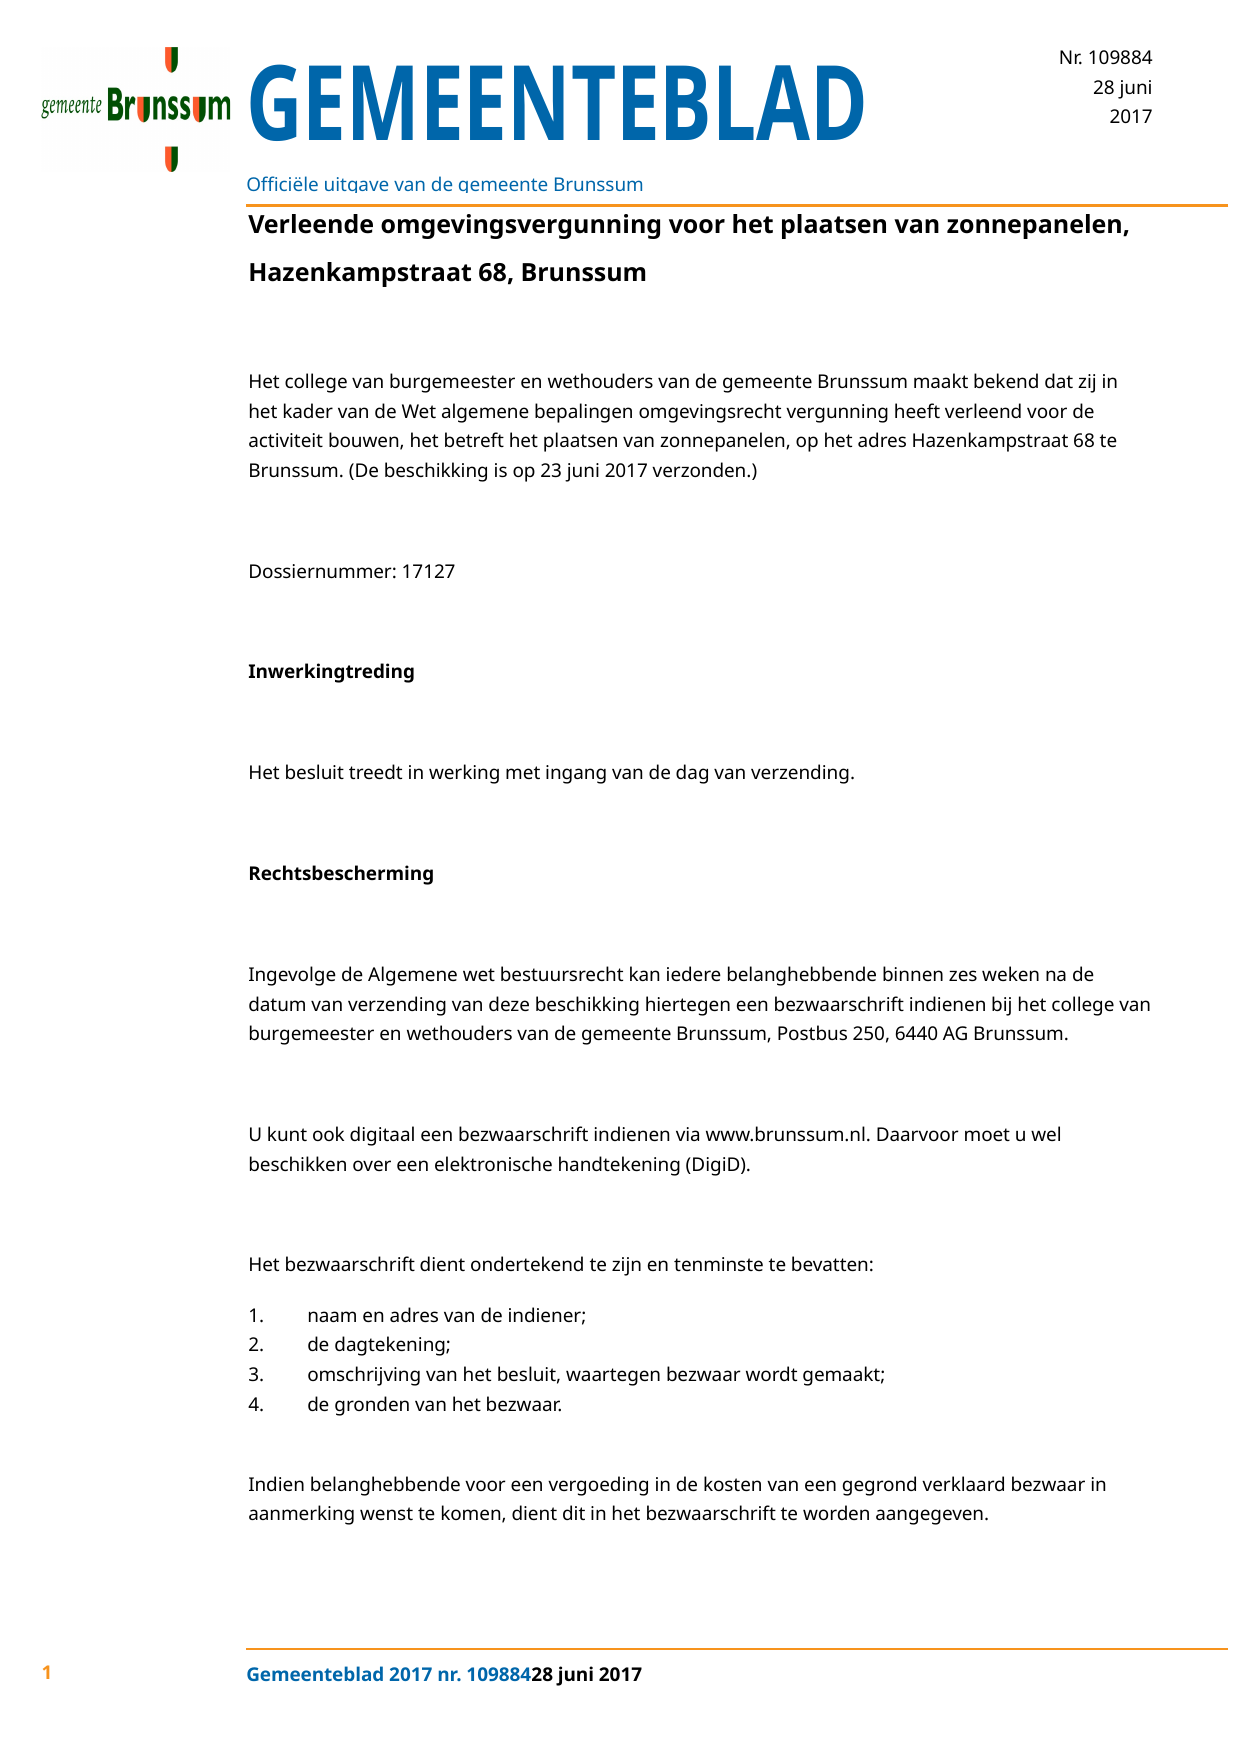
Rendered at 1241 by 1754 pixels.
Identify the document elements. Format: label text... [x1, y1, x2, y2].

text Het bezwaarschrift dient ondertekend te zijn en tenminste te bevatten: [248, 1252, 1152, 1277]
list naam en adres van de indiener; [248, 1302, 1152, 1328]
text Ingevolge de Algemene wet bestuursrecht kan iedere belanghebbende binnen zes weken na de datum van verzending van deze beschikking hiertegen een bezwaarschrift indienen bij het college van burgemeester en wethouders van de gemeente Brunssum, Postbus 250, 6440 AG Brunssum. [248, 961, 1152, 1046]
text Inwerkingtreding [248, 659, 1152, 684]
text Indien belanghebbende voor een vergoeding in de kosten van een gegrond verklaard bezwaar in aanmerking wenst te komen, dient dit in het bezwaarschrift te worden aangegeven. [248, 1471, 1152, 1526]
text Dossiernummer: 17127 [248, 558, 1152, 584]
list omschrijving van het besluit, waartegen bezwaar wordt gemaakt; [248, 1361, 1152, 1387]
text U kunt ook digitaal een bezwaarschrift indienen via www.brunssum.nl. Daarvoor moet u wel beschikken over een elektronische handtekening (DigiD). [248, 1121, 1152, 1177]
list de dagtekening; [248, 1332, 1152, 1357]
picture [41, 47, 231, 172]
text Verleende omgevingsvergunning voor het plaatsen van zonnepanelen, Hazenkampstraat 68, Brunssum [248, 207, 1152, 288]
text Het besluit treedt in werking met ingang van de dag van verzending. [248, 759, 1152, 785]
text Rechtsbescherming [248, 860, 1152, 886]
list de gronden van het bezwaar. [248, 1391, 1152, 1417]
text Het college van burgemeester en wethouders van de gemeente Brunssum maakt bekend dat zij in het kader van de Wet algemene bepalingen omgevingsrecht vergunning heeft verleend voor de activiteit bouwen, het betreft het plaatsen van zonnepanelen, op het adres Hazenkampstraat 68 te Brunssum. (De beschikking is op 23 juni 2017 verzonden.) [248, 368, 1152, 483]
